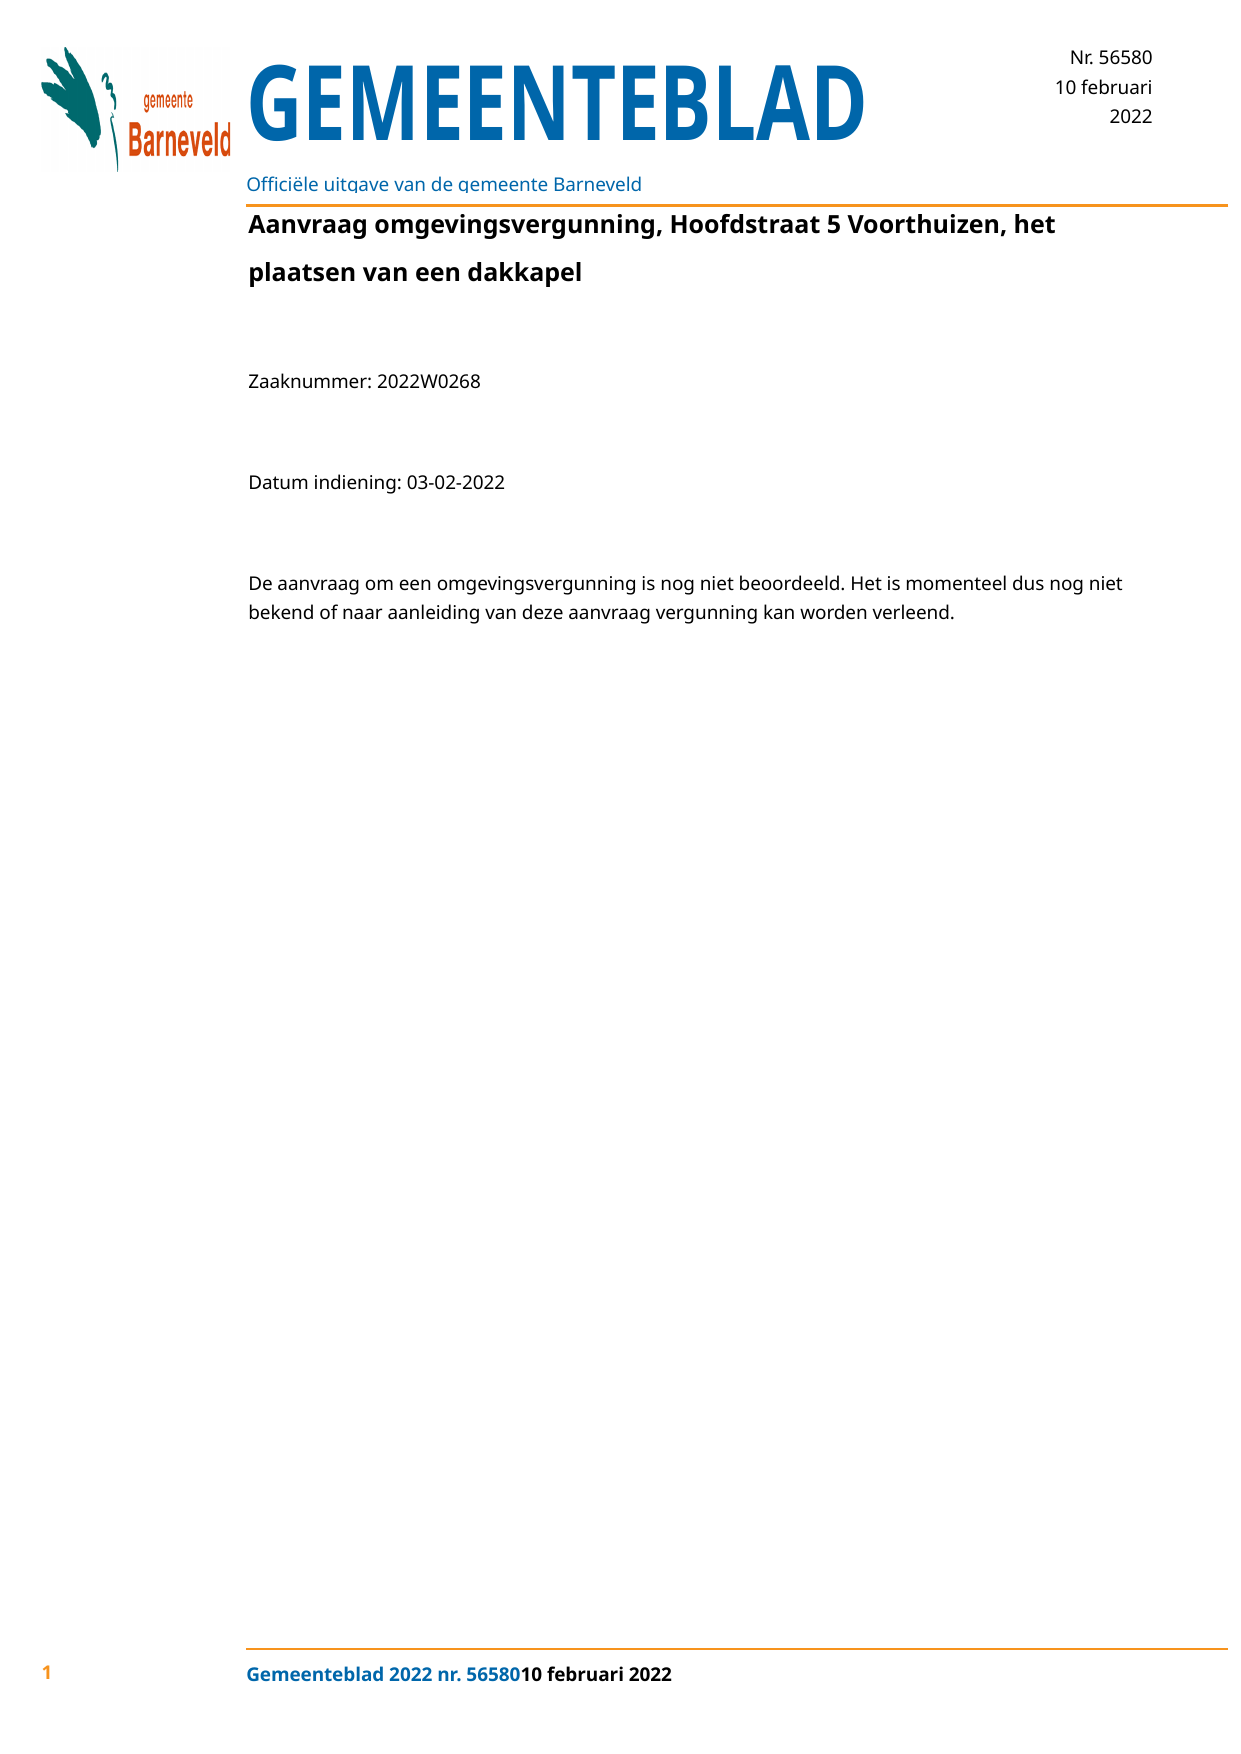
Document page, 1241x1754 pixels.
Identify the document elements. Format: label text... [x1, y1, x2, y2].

text De aanvraag om een omgevingsvergunning is nog niet beoordeeld. Het is momenteel dus nog niet bekend of naar aanleiding van deze aanvraag vergunning kan worden verleend. [248, 570, 1152, 625]
text Zaaknummer: 2022W0268 [248, 368, 1152, 394]
text Datum indiening: 03-02-2022 [248, 469, 1152, 495]
text Aanvraag omgevingsvergunning, Hoofdstraat 5 Voorthuizen, het plaatsen van een dakkapel [248, 207, 1152, 288]
picture [41, 47, 231, 172]
